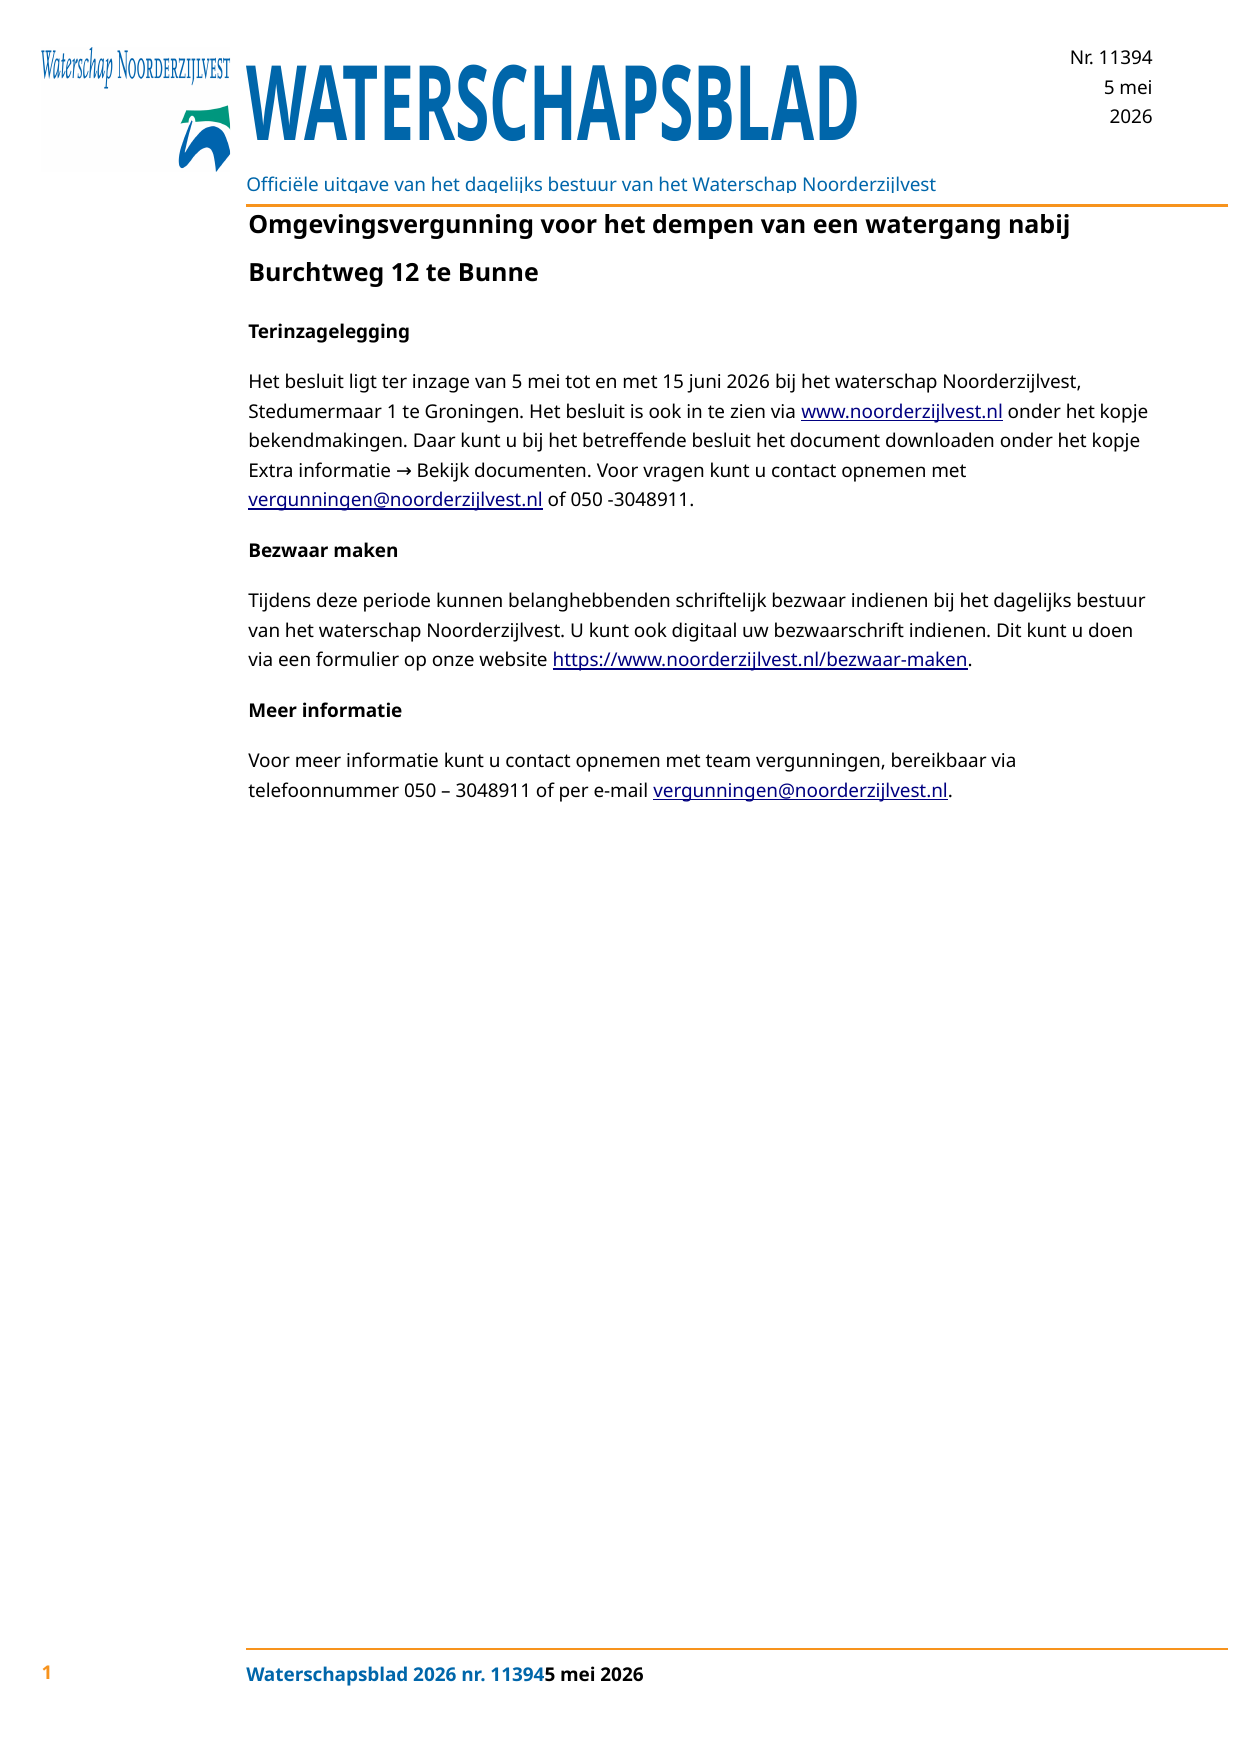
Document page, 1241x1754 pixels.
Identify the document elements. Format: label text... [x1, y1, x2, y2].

text Bezwaar maken [248, 537, 1152, 563]
text Terinzagelegging [248, 318, 1152, 344]
text Het besluit ligt ter inzage van 5 mei tot en met 15 juni 2026 bij het waterschap Noorderzijlvest, Stedumermaar 1 te Groningen. Het besluit is ook in te zien via www.noorderzijlvest.nl onder het kopje bekendmakingen. Daar kunt u bij het betreffende besluit het document downloaden onder het kopje Extra informatie → Bekijk documenten. Voor vragen kunt u contact opnemen met vergunningen@noorderzijlvest.nl of 050 -3048911. [248, 368, 1152, 512]
text Omgevingsvergunning voor het dempen van een watergang nabij Burchtweg 12 te Bunne [248, 207, 1152, 288]
text Meer informatie [248, 697, 1152, 723]
picture [41, 47, 231, 172]
text Tijdens deze periode kunnen belanghebbenden schriftelijk bezwaar indienen bij het dagelijks bestuur van het waterschap Noorderzijlvest. U kunt ook digitaal uw bezwaarschrift indienen. Dit kunt u doen via een formulier op onze website https://www.noorderzijlvest.nl/bezwaar-maken. [248, 587, 1152, 672]
text Voor meer informatie kunt u contact opnemen met team vergunningen, bereikbaar via telefoonnummer 050 – 3048911 of per e-mail vergunningen@noorderzijlvest.nl. [248, 747, 1152, 803]
